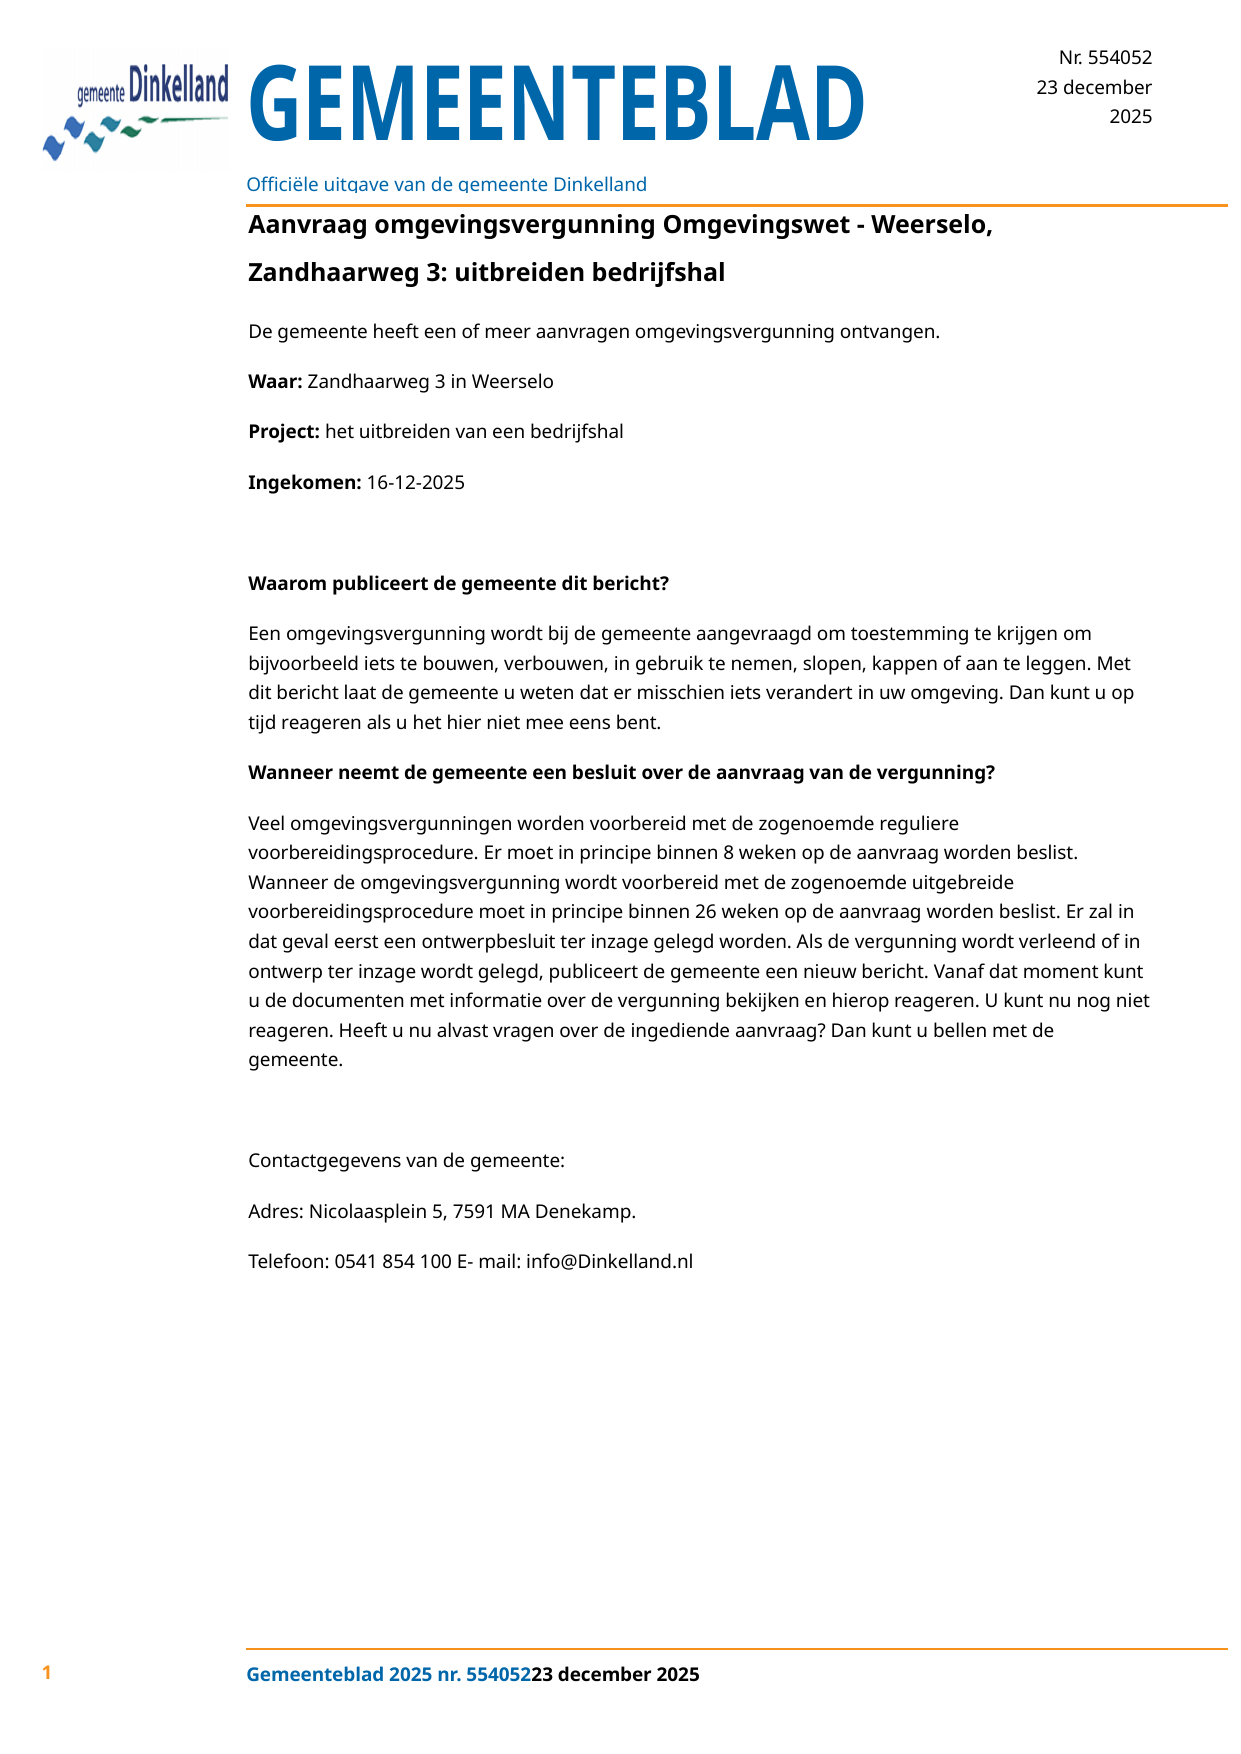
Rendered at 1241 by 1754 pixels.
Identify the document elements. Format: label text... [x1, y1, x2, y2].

text Veel omgevingsvergunningen worden voorbereid met de zogenoemde reguliere voorbereidingsprocedure. Er moet in principe binnen 8 weken op de aanvraag worden beslist. Wanneer de omgevingsvergunning wordt voorbereid met de zogenoemde uitgebreide voorbereidingsprocedure moet in principe binnen 26 weken op de aanvraag worden beslist. Er zal in dat geval eerst een ontwerpbesluit ter inzage gelegd worden. Als de vergunning wordt verleend of in ontwerp ter inzage wordt gelegd, publiceert de gemeente een nieuw bericht. Vanaf dat moment kunt u de documenten met informatie over de vergunning bekijken en hierop reageren. U kunt nu nog niet reageren. Heeft u nu alvast vragen over de ingediende aanvraag? Dan kunt u bellen met de gemeente. [248, 810, 1152, 1072]
picture [41, 47, 231, 172]
text Ingekomen: 16-12-2025 [248, 469, 1152, 495]
text Telefoon: 0541 854 100 E- mail: info@Dinkelland.nl [248, 1248, 1152, 1274]
text De gemeente heeft een of meer aanvragen omgevingsvergunning ontvangen. [248, 318, 1152, 344]
text Project: het uitbreiden van een bedrijfshal [248, 419, 1152, 444]
text Adres: Nicolaasplein 5, 7591 MA Denekamp. [248, 1198, 1152, 1224]
text Contactgegevens van de gemeente: [248, 1147, 1152, 1173]
text Waarom publiceert de gemeente dit bericht? [248, 570, 1152, 596]
text Wanneer neemt de gemeente een besluit over de aanvraag van de vergunning? [248, 759, 1152, 785]
text Aanvraag omgevingsvergunning Omgevingswet - Weerselo, Zandhaarweg 3: uitbreiden bedrijfshal [248, 207, 1152, 288]
text Een omgevingsvergunning wordt bij de gemeente aangevraagd om toestemming te krijgen om bijvoorbeeld iets te bouwen, verbouwen, in gebruik te nemen, slopen, kappen of aan te leggen. Met dit bericht laat de gemeente u weten dat er misschien iets verandert in uw omgeving. Dan kunt u op tijd reageren als u het hier niet mee eens bent. [248, 620, 1152, 735]
text Waar: Zandhaarweg 3 in Weerselo [248, 368, 1152, 394]
